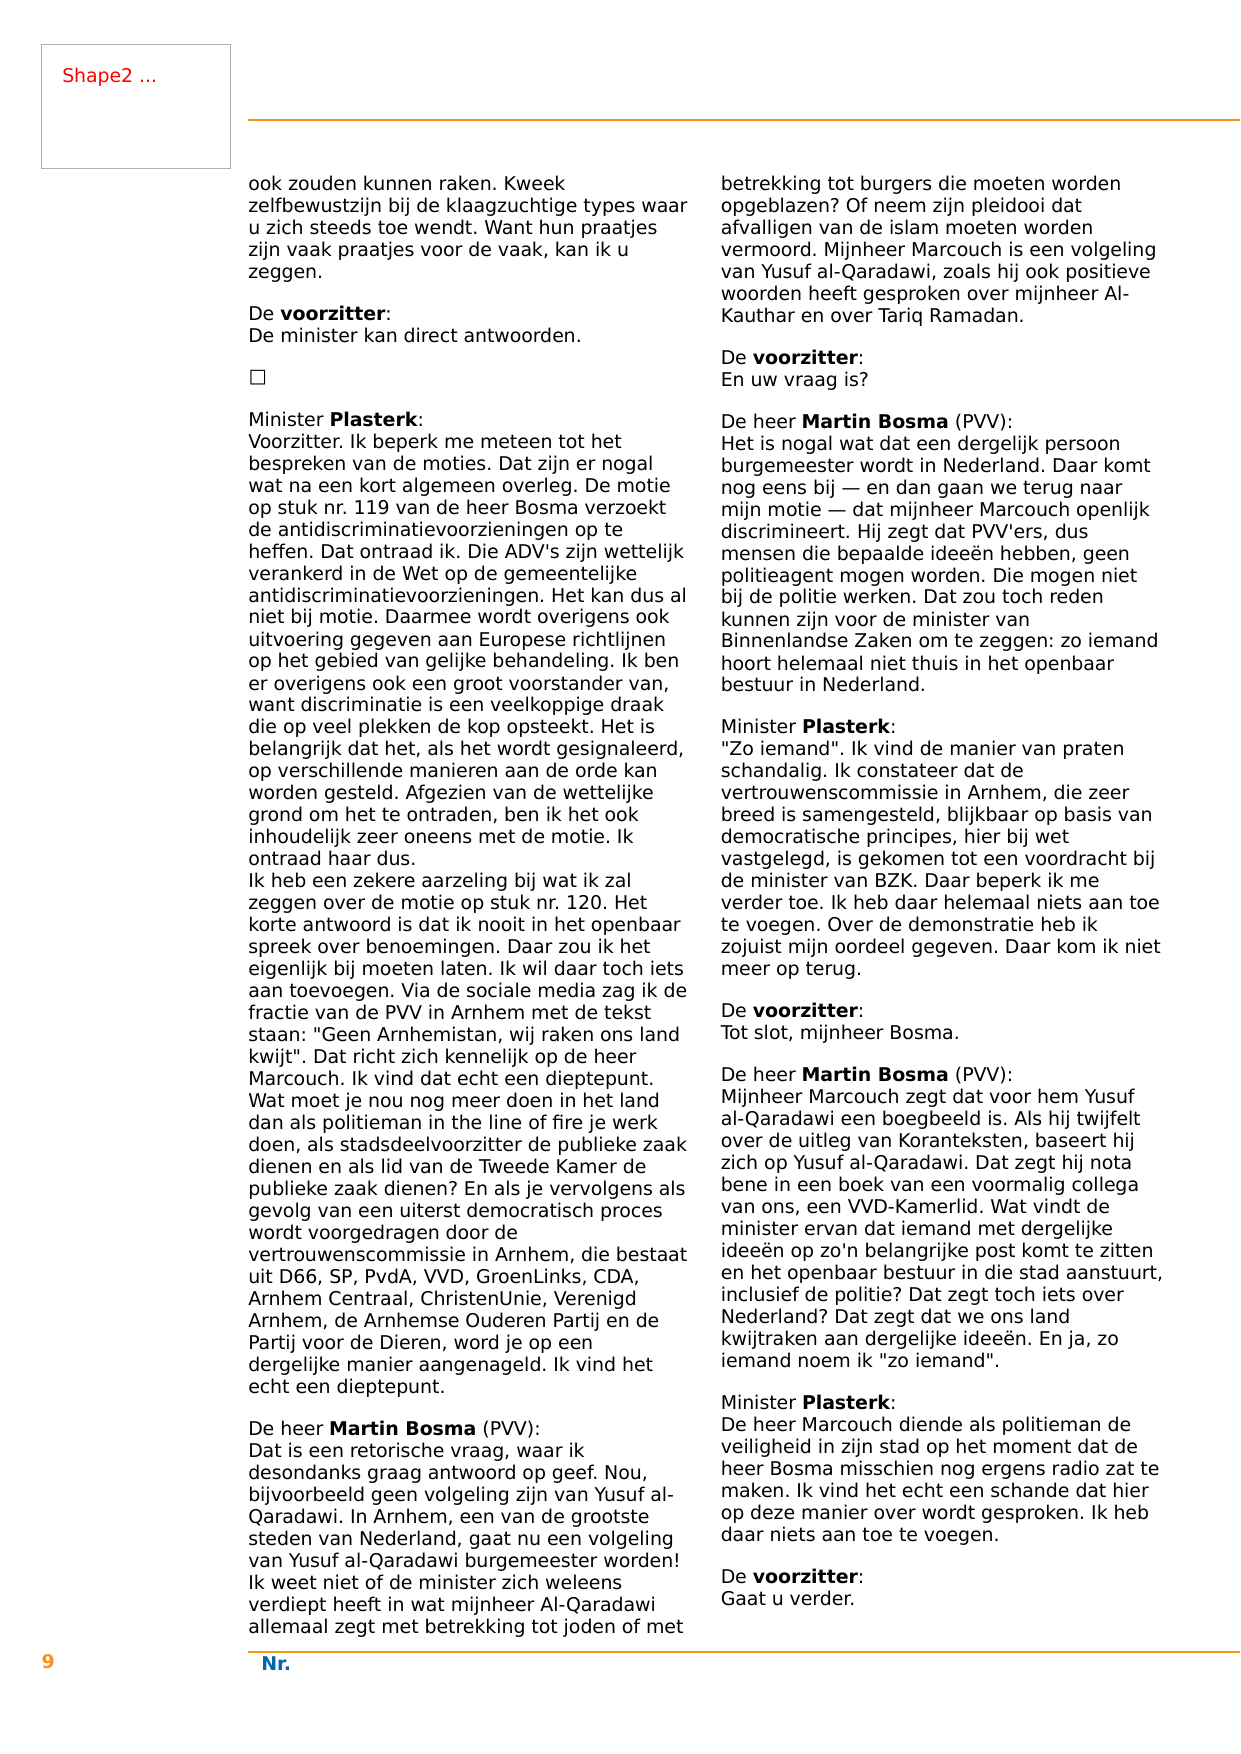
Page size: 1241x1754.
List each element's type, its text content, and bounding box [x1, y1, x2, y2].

text ook zouden kunnen raken. Kweek zelfbewustzijn bij de klaagzuchtige types waar u zich steeds toe wendt. Want hun praatjes zijn vaak praatjes voor de vaak, kan ik u zeggen. [248, 173, 691, 283]
text ⬜ [248, 367, 691, 389]
text De heer Martin Bosma (PVV): [721, 1064, 1163, 1086]
text Ik heb een zekere aarzeling bij wat ik zal zeggen over de motie op stuk nr. 120. Het korte antwoord is dat ik nooit in het openbaar spreek over benoemingen. Daar zou ik het eigenlijk bij moeten laten. Ik wil daar toch iets aan toevoegen. Via de sociale media zag ik de fractie van de PVV in Arnhem met de tekst staan: "Geen Arnhemistan, wij raken ons land kwijt". Dat richt zich kennelijk op de heer Marcouch. Ik vind dat echt een dieptepunt. Wat moet je nou nog meer doen in het land dan als politieman in the line of fire je werk doen, als stadsdeelvoorzitter de publieke zaak dienen en als lid van de Tweede Kamer de publieke zaak dienen? En als je vervolgens als gevolg van een uiterst democratisch proces wordt voorgedragen door de vertrouwenscommissie in Arnhem, die bestaat uit D66, SP, PvdA, VVD, GroenLinks, CDA, Arnhem Centraal, ChristenUnie, Verenigd Arnhem, de Arnhemse Ouderen Partij en de Partij voor de Dieren, word je op een dergelijke manier aangenageld. Ik vind het echt een dieptepunt. [248, 870, 691, 1398]
text De voorzitter: [721, 347, 1163, 369]
text Het is nogal wat dat een dergelijk persoon burgemeester wordt in Nederland. Daar komt nog eens bij — en dan gaan we terug naar mijn motie — dat mijnheer Marcouch openlijk discrimineert. Hij zegt dat PVV'ers, dus mensen die bepaalde ideeën hebben, geen politieagent mogen worden. Die mogen niet bij de politie werken. Dat zou toch reden kunnen zijn voor de minister van Binnenlandse Zaken om te zeggen: zo iemand hoort helemaal niet thuis in het openbaar bestuur in Nederland. [721, 433, 1163, 696]
text betrekking tot burgers die moeten worden opgeblazen? Of neem zijn pleidooi dat afvalligen van de islam moeten worden vermoord. Mijnheer Marcouch is een volgeling van Yusuf al-Qaradawi, zoals hij ook positieve woorden heeft gesproken over mijnheer Al-Kauthar en over Tariq Ramadan. [721, 173, 1163, 327]
text Voorzitter. Ik beperk me meteen tot het bespreken van de moties. Dat zijn er nogal wat na een kort algemeen overleg. De motie op stuk nr. 119 van de heer Bosma verzoekt de antidiscriminatievoorzieningen op te heffen. Dat ontraad ik. Die ADV's zijn wettelijk verankerd in de Wet op de gemeentelijke antidiscriminatievoorzieningen. Het kan dus al niet bij motie. Daarmee wordt overigens ook uitvoering gegeven aan Europese richtlijnen op het gebied van gelijke behandeling. Ik ben er overigens ook een groot voorstander van, want discriminatie is een veelkoppige draak die op veel plekken de kop opsteekt. Het is belangrijk dat het, als het wordt gesignaleerd, op verschillende manieren aan de orde kan worden gesteld. Afgezien van de wettelijke grond om het te ontraden, ben ik het ook inhoudelijk zeer oneens met de motie. Ik ontraad haar dus. [248, 431, 691, 870]
text De heer Martin Bosma (PVV): [721, 411, 1163, 433]
text Tot slot, mijnheer Bosma. [721, 1022, 1163, 1044]
text Minister Plasterk: [248, 409, 691, 431]
text En uw vraag is? [721, 369, 1163, 391]
text Minister Plasterk: [721, 716, 1163, 738]
text De voorzitter: [721, 1566, 1163, 1588]
text Mijnheer Marcouch zegt dat voor hem Yusuf al-Qaradawi een boegbeeld is. Als hij twijfelt over de uitleg van Koranteksten, baseert hij zich op Yusuf al-Qaradawi. Dat zegt hij nota bene in een boek van een voormalig collega van ons, een VVD-Kamerlid. Wat vindt de minister ervan dat iemand met dergelijke ideeën op zo'n belangrijke post komt te zitten en het openbaar bestuur in die stad aanstuurt, inclusief de politie? Dat zegt toch iets over Nederland? Dat zegt dat we ons land kwijtraken aan dergelijke ideeën. En ja, zo iemand noem ik "zo iemand". [721, 1086, 1163, 1372]
text Minister Plasterk: [721, 1392, 1163, 1414]
text De voorzitter: [721, 1000, 1163, 1022]
text De heer Martin Bosma (PVV): [248, 1418, 691, 1440]
text De heer Marcouch diende als politieman de veiligheid in zijn stad op het moment dat de heer Bosma misschien nog ergens radio zat te maken. Ik vind het echt een schande dat hier op deze manier over wordt gesproken. Ik heb daar niets aan toe te voegen. [721, 1414, 1163, 1546]
text De voorzitter: [248, 303, 691, 325]
text "Zo iemand". Ik vind de manier van praten schandalig. Ik constateer dat de vertrouwenscommissie in Arnhem, die zeer breed is samengesteld, blijkbaar op basis van democratische principes, hier bij wet vastgelegd, is gekomen tot een voordracht bij de minister van BZK. Daar beperk ik me verder toe. Ik heb daar helemaal niets aan toe te voegen. Over de demonstratie heb ik zojuist mijn oordeel gegeven. Daar kom ik niet meer op terug. [721, 738, 1163, 980]
text Gaat u verder. [721, 1588, 1163, 1609]
text Dat is een retorische vraag, waar ik desondanks graag antwoord op geef. Nou, bijvoorbeeld geen volgeling zijn van Yusuf al-Qaradawi. In Arnhem, een van de grootste steden van Nederland, gaat nu een volgeling van Yusuf al-Qaradawi burgemeester worden! Ik weet niet of de minister zich weleens verdiept heeft in wat mijnheer Al-Qaradawi allemaal zegt met betrekking tot joden of met [248, 1440, 691, 1637]
text De minister kan direct antwoorden. [248, 325, 691, 347]
